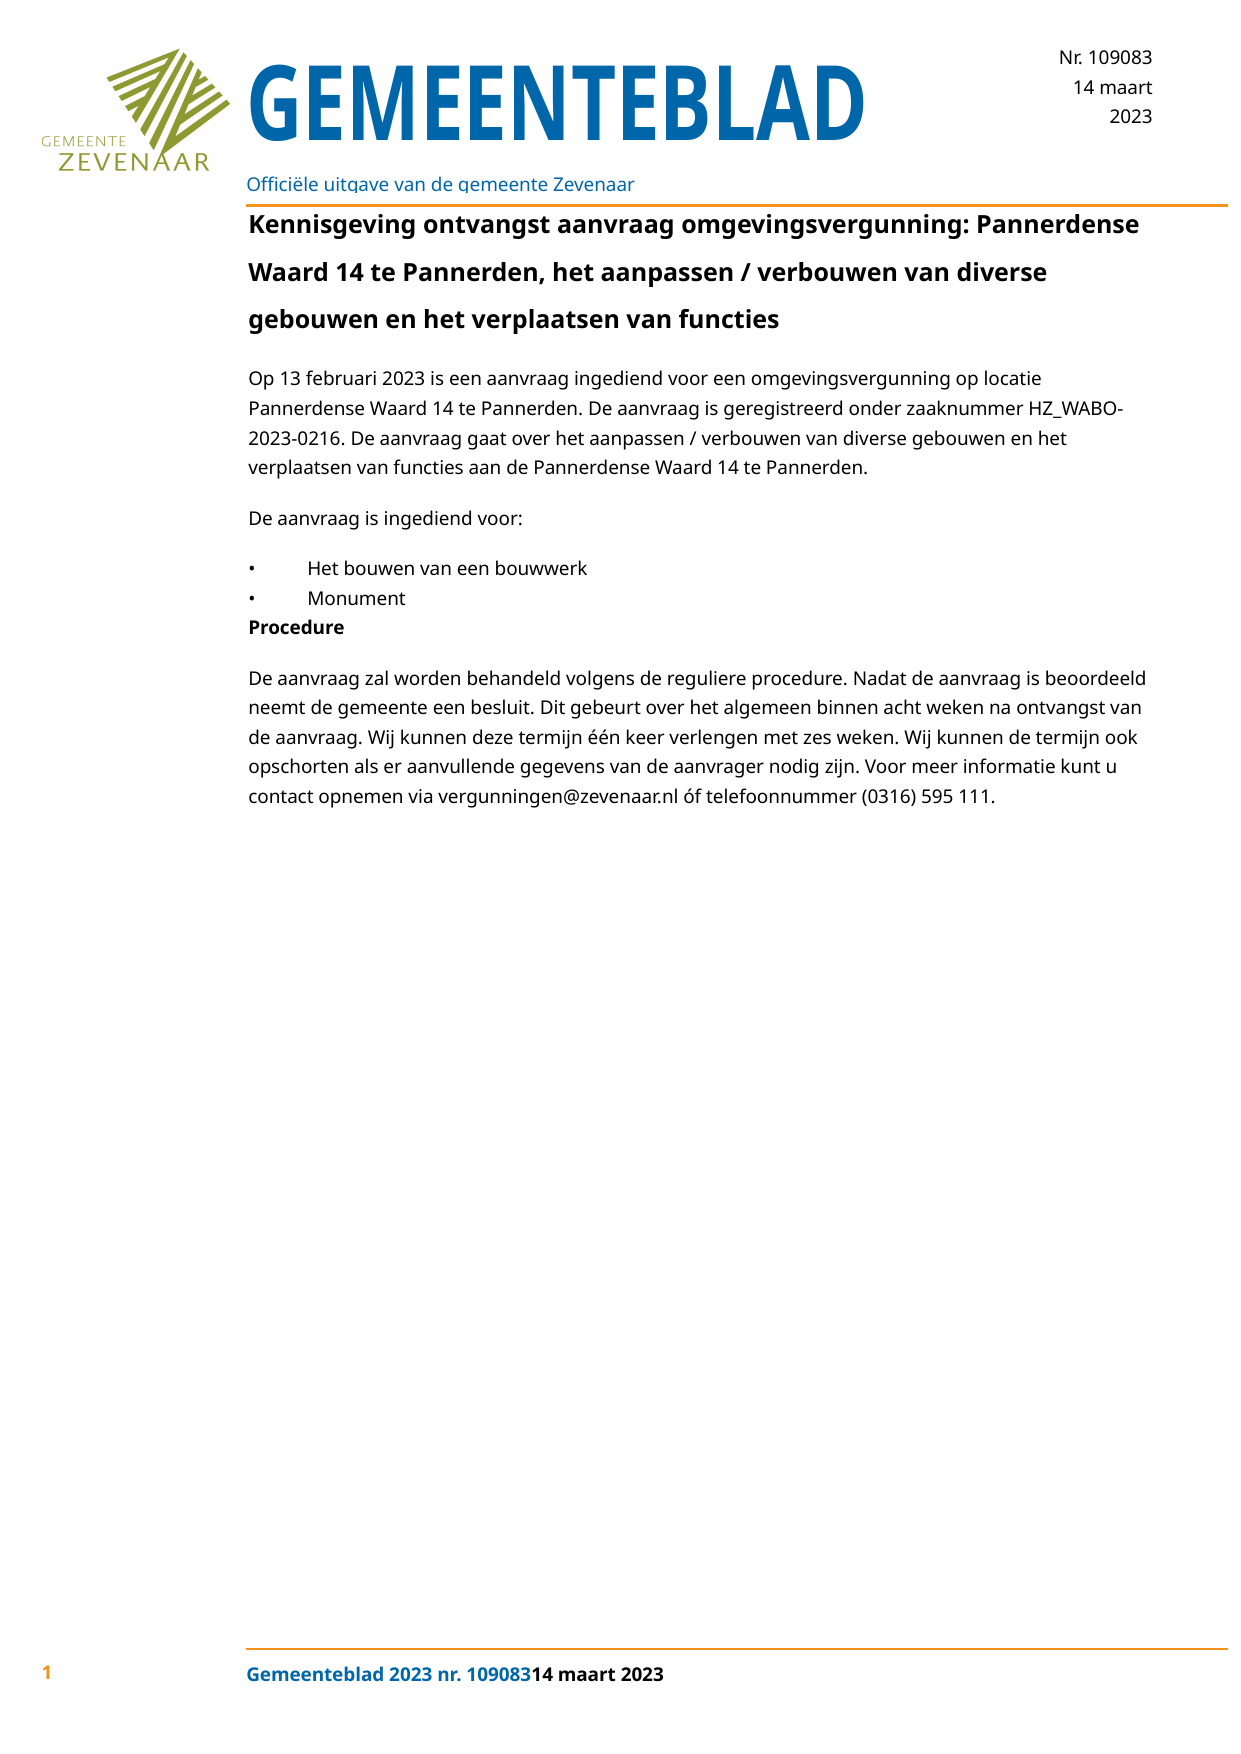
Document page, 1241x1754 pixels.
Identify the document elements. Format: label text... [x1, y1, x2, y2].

text De aanvraag zal worden behandeld volgens de reguliere procedure. Nadat de aanvraag is beoordeeld neemt de gemeente een besluit. Dit gebeurt over het algemeen binnen acht weken na ontvangst van de aanvraag. Wij kunnen deze termijn één keer verlengen met zes weken. Wij kunnen de termijn ook opschorten als er aanvullende gegevens van de aanvrager nodig zijn. Voor meer informatie kunt u contact opnemen via vergunningen@zevenaar.nl óf telefoonnummer (0316) 595 111. [248, 665, 1152, 809]
text Kennisgeving ontvangst aanvraag omgevingsvergunning: Pannerdense Waard 14 te Pannerden, het aanpassen / verbouwen van diverse gebouwen en het verplaatsen van functies [248, 207, 1152, 336]
list Monument [248, 585, 1152, 610]
list Het bouwen van een bouwwerk [248, 555, 1152, 581]
text Op 13 februari 2023 is een aanvraag ingediend voor een omgevingsvergunning op locatie Pannerdense Waard 14 te Pannerden. De aanvraag is geregistreerd onder zaaknummer HZ_WABO-2023-0216. De aanvraag gaat over het aanpassen / verbouwen van diverse gebouwen en het verplaatsen van functies aan de Pannerdense Waard 14 te Pannerden. [248, 366, 1152, 480]
text Procedure [248, 614, 1152, 640]
text De aanvraag is ingediend voor: [248, 505, 1152, 530]
picture [41, 47, 231, 172]
